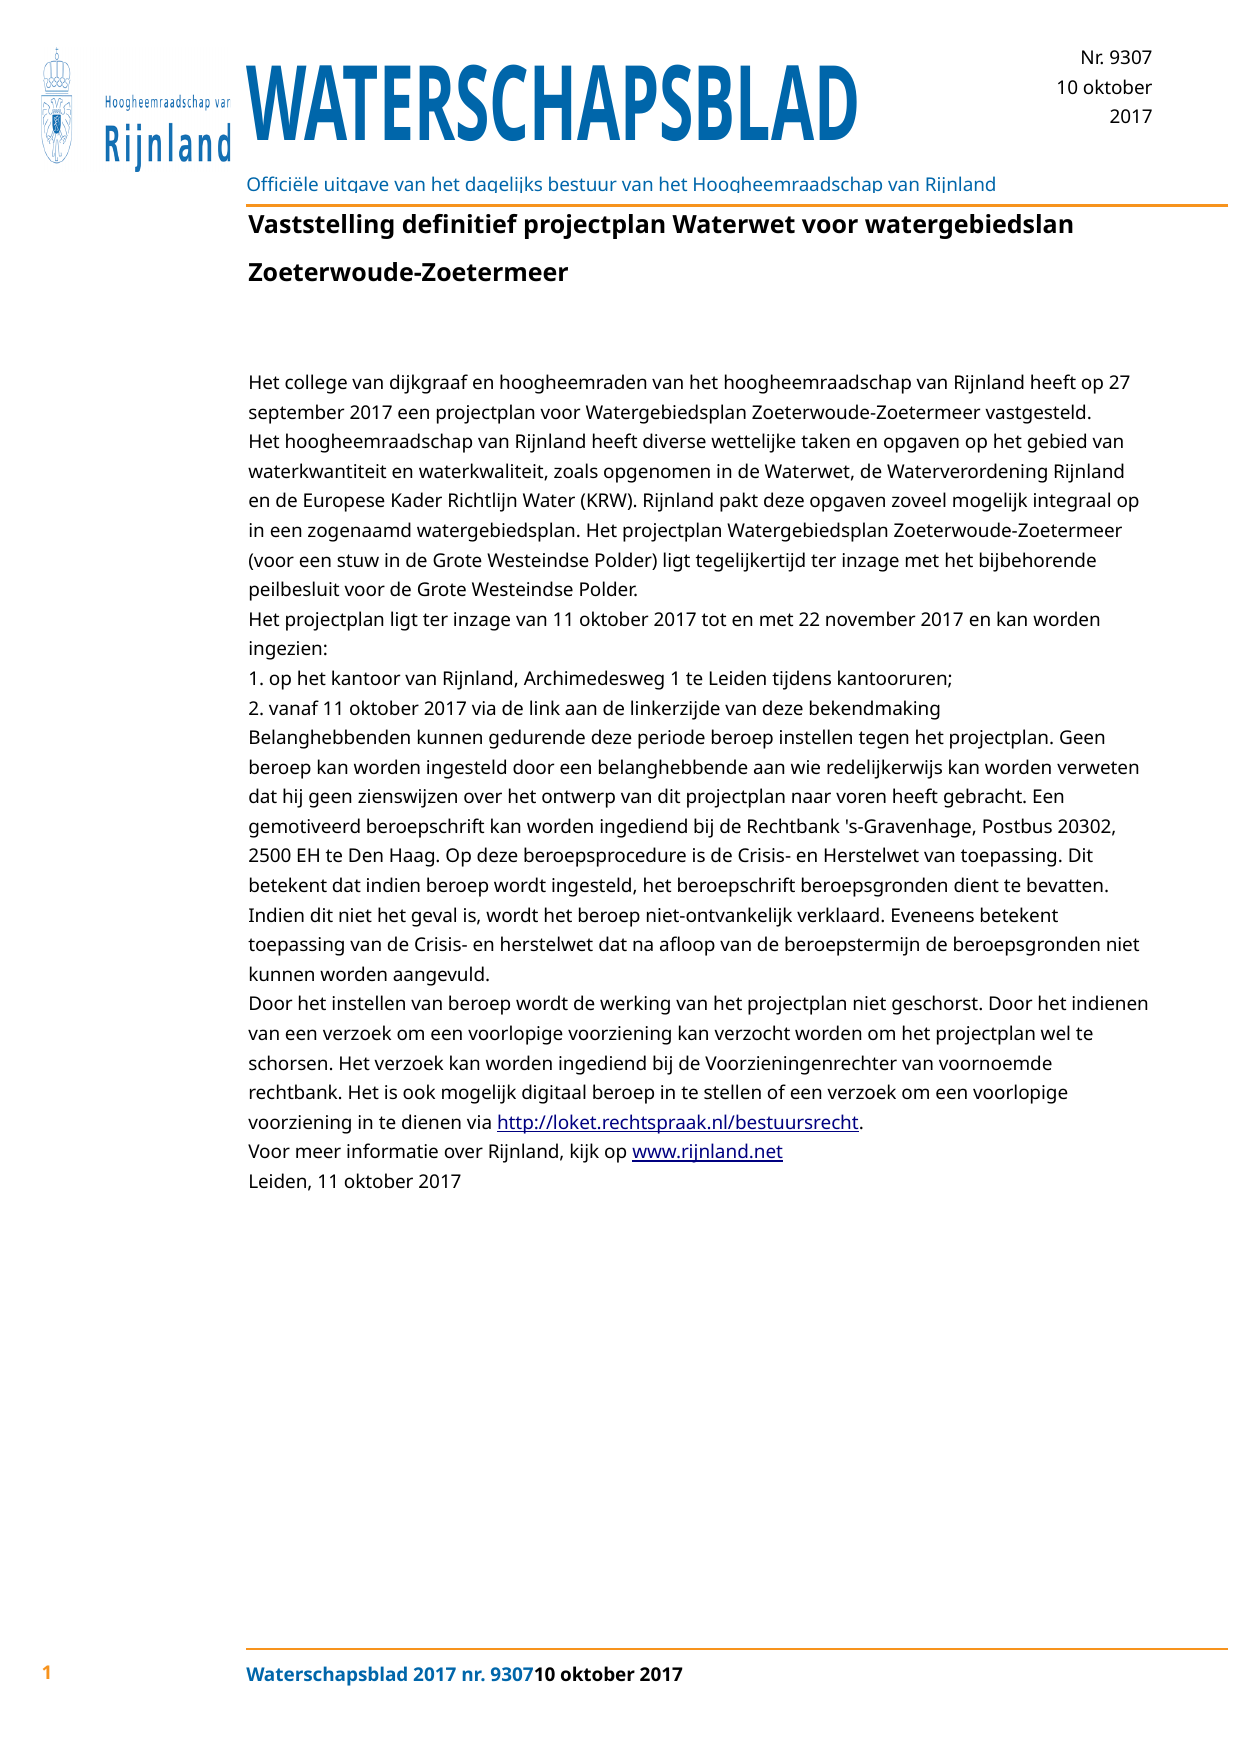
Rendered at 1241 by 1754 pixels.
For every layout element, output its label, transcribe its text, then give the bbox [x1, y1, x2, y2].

text Het hoogheemraadschap van Rijnland heeft diverse wettelijke taken en opgaven op het gebied van waterkwantiteit en waterkwaliteit, zoals opgenomen in de Waterwet, de Waterverordening Rijnland en de Europese Kader Richtlijn Water (KRW). Rijnland pakt deze opgaven zoveel mogelijk integraal op in een zogenaamd watergebiedsplan. Het projectplan Watergebiedsplan Zoeterwoude-Zoetermeer (voor een stuw in de Grote Westeindse Polder) ligt tegelijkertijd ter inzage met het bijbehorende peilbesluit voor de Grote Westeindse Polder. [248, 428, 1152, 602]
picture [41, 47, 231, 172]
text Belanghebbenden kunnen gedurende deze periode beroep instellen tegen het projectplan. Geen beroep kan worden ingesteld door een belanghebbende aan wie redelijkerwijs kan worden verweten dat hij geen zienswijzen over het ontwerp van dit projectplan naar voren heeft gebracht. Een gemotiveerd beroepschrift kan worden ingediend bij de Rechtbank 's-Gravenhage, Postbus 20302, 2500 EH te Den Haag. Op deze beroepsprocedure is de Crisis- en Herstelwet van toepassing. Dit betekent dat indien beroep wordt ingesteld, het beroepschrift beroepsgronden dient te bevatten. Indien dit niet het geval is, wordt het beroep niet-ontvankelijk verklaard. Eveneens betekent toepassing van de Crisis- en herstelwet dat na afloop van de beroepstermijn de beroepsgronden niet kunnen worden aangevuld. [248, 724, 1152, 987]
text 1. op het kantoor van Rijnland, Archimedesweg 1 te Leiden tijdens kantooruren; [248, 665, 1152, 691]
text Door het instellen van beroep wordt de werking van het projectplan niet geschorst. Door het indienen van een verzoek om een voorlopige voorziening kan verzocht worden om het projectplan wel te schorsen. Het verzoek kan worden ingediend bij de Voorzieningenrechter van voornoemde rechtbank. Het is ook mogelijk digitaal beroep in te stellen of een verzoek om een voorlopige voorziening in te dienen via http://loket.rechtspraak.nl/bestuursrecht. [248, 991, 1152, 1135]
text Voor meer informatie over Rijnland, kijk op www.rijnland.net [248, 1138, 1152, 1164]
text Vaststelling definitief projectplan Waterwet voor watergebiedslan Zoeterwoude-Zoetermeer [248, 207, 1152, 288]
text Het projectplan ligt ter inzage van 11 oktober 2017 tot en met 22 november 2017 en kan worden ingezien: [248, 606, 1152, 661]
text 2. vanaf 11 oktober 2017 via de link aan de linkerzijde van deze bekendmaking [248, 695, 1152, 721]
text Het college van dijkgraaf en hoogheemraden van het hoogheemraadschap van Rijnland heeft op 27 september 2017 een projectplan voor Watergebiedsplan Zoeterwoude-Zoetermeer vastgesteld. [248, 369, 1152, 425]
text Leiden, 11 oktober 2017 [248, 1168, 1152, 1194]
